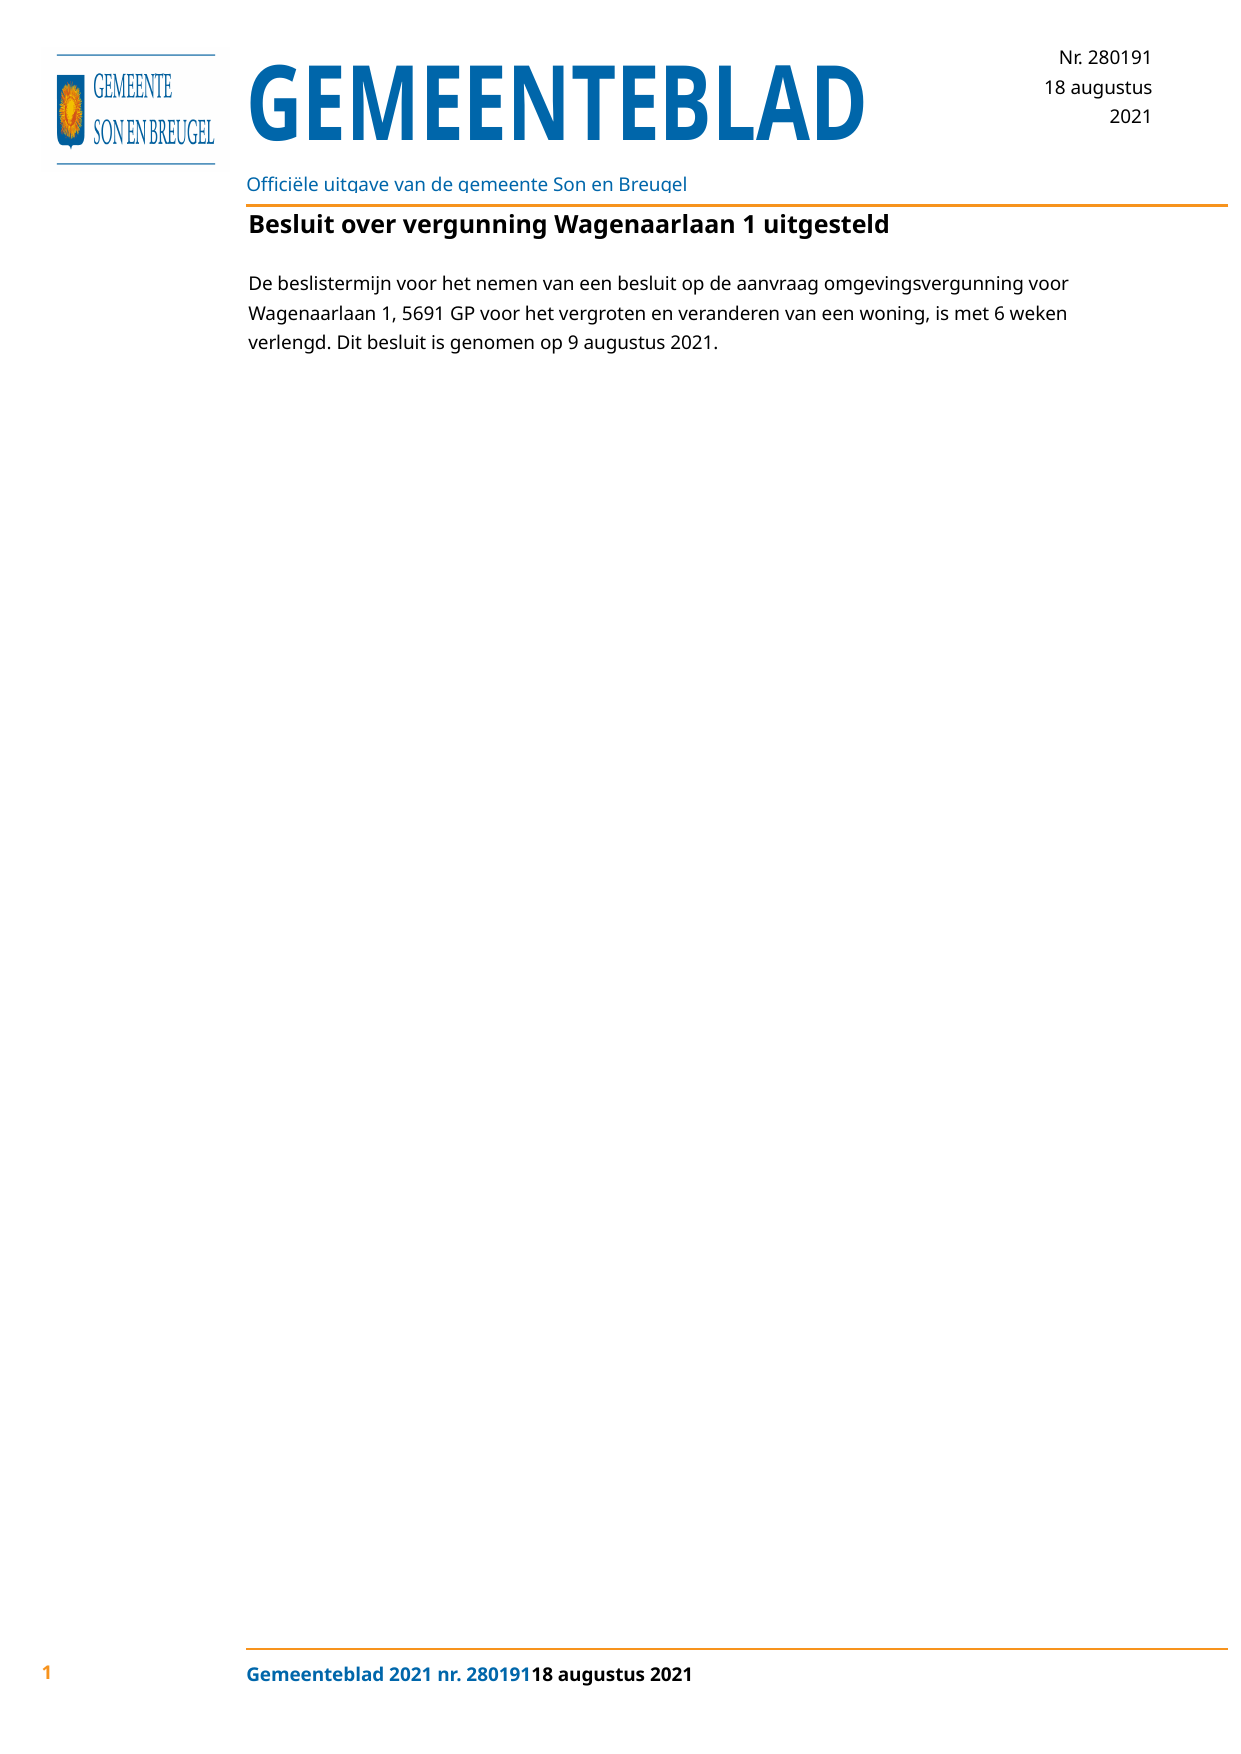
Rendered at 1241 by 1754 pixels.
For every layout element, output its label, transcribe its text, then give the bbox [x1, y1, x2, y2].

text De beslistermijn voor het nemen van een besluit op de aanvraag omgevingsvergunning voor Wagenaarlaan 1, 5691 GP voor het vergroten en veranderen van een woning, is met 6 weken verlengd. Dit besluit is genomen op 9 augustus 2021. [248, 270, 1152, 355]
text Besluit over vergunning Wagenaarlaan 1 uitgesteld [248, 207, 1152, 241]
picture [41, 47, 231, 172]
